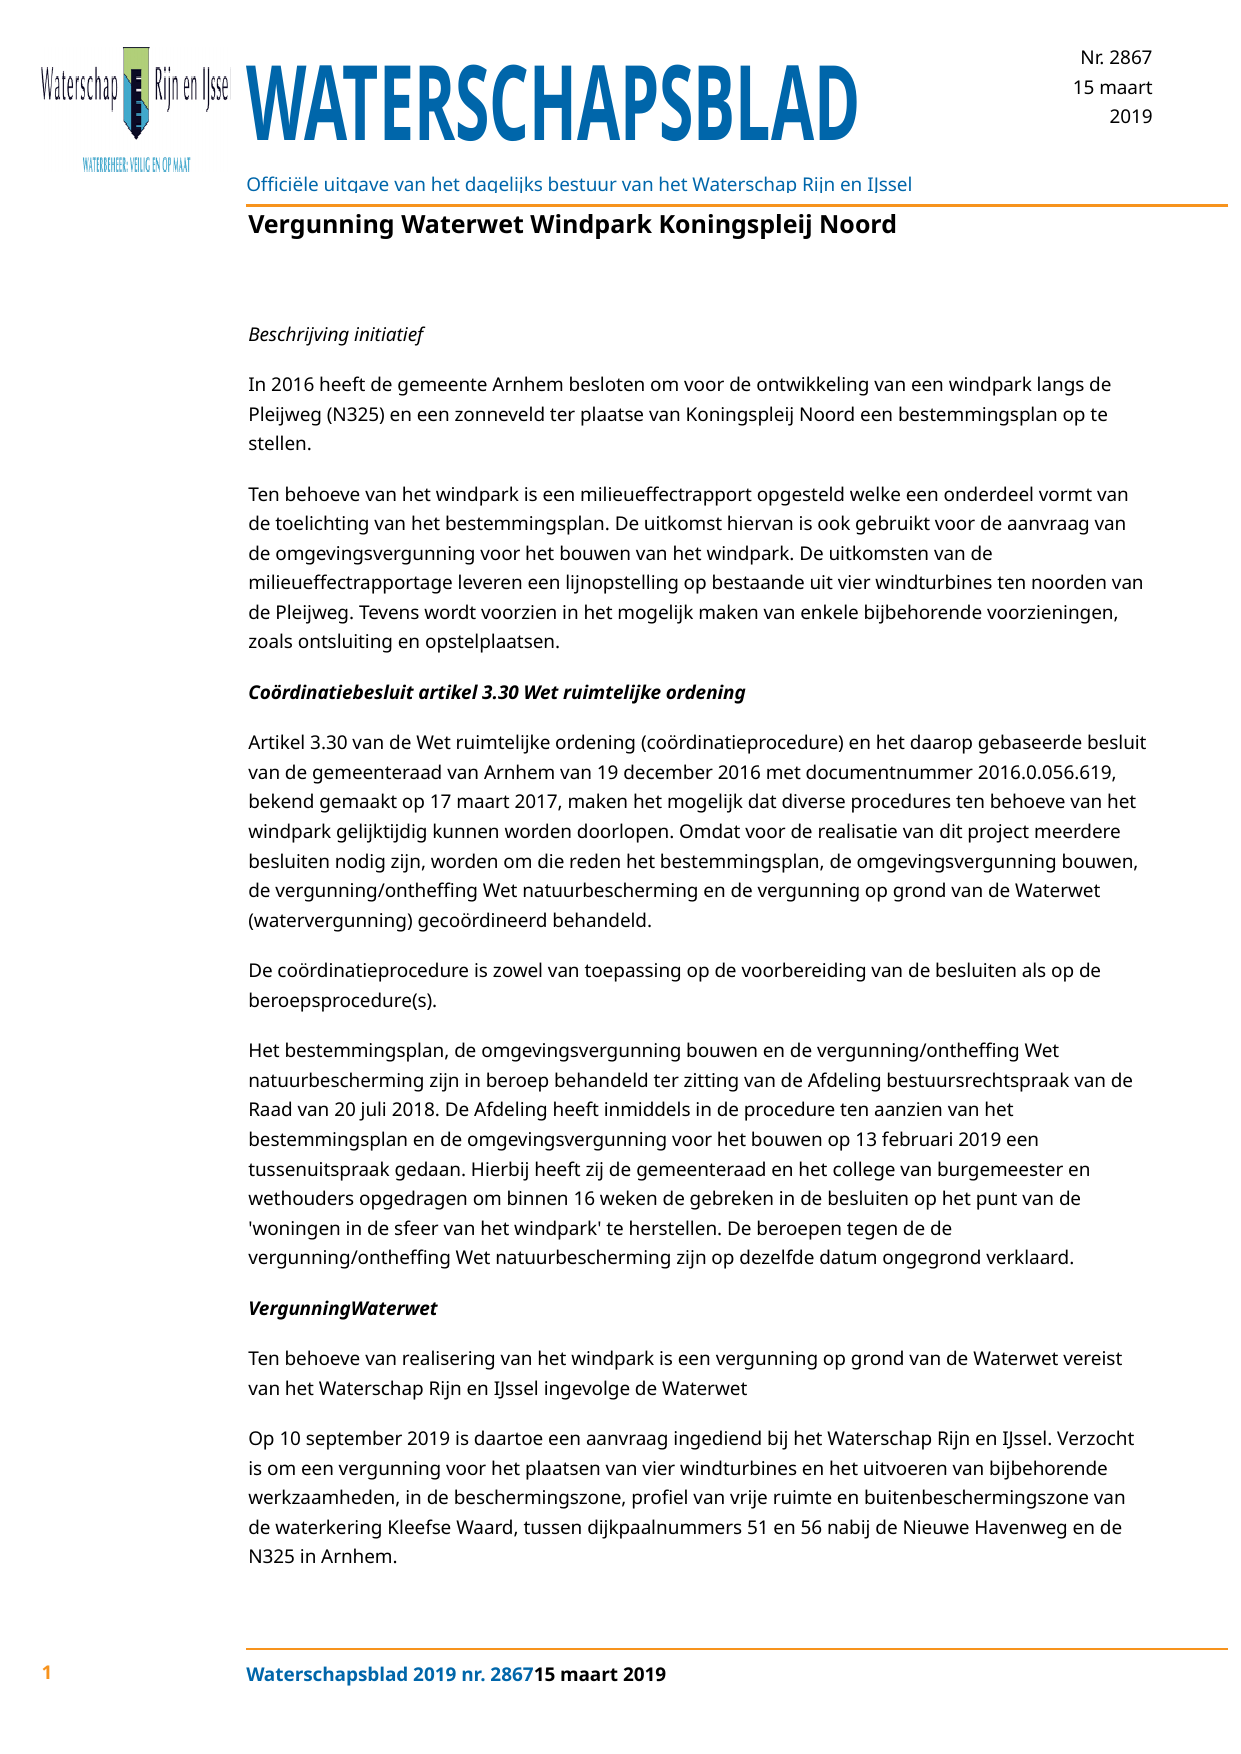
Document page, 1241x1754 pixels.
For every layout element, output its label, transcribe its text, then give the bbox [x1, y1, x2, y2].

text Ten behoeve van het windpark is een milieueffectrapport opgesteld welke een onderdeel vormt van de toelichting van het bestemmingsplan. De uitkomst hiervan is ook gebruikt voor de aanvraag van de omgevingsvergunning voor het bouwen van het windpark. De uitkomsten van de milieueffectrapportage leveren een lijnopstelling op bestaande uit vier windturbines ten noorden van de Pleijweg. Tevens wordt voorzien in het mogelijk maken van enkele bijbehorende voorzieningen, zoals ontsluiting en opstelplaatsen. [248, 481, 1152, 654]
text Op 10 september 2019 is daartoe een aanvraag ingediend bij het Waterschap Rijn en IJssel. Verzocht is om een vergunning voor het plaatsen van vier windturbines en het uitvoeren van bijbehorende werkzaamheden, in de beschermingszone, profiel van vrije ruimte en buitenbeschermingszone van de waterkering Kleefse Waard, tussen dijkpaalnummers 51 en 56 nabij de Nieuwe Havenweg en de N325 in Arnhem. [248, 1425, 1152, 1569]
text Het bestemmingsplan, de omgevingsvergunning bouwen en de vergunning/ontheffing Wet natuurbescherming zijn in beroep behandeld ter zitting van de Afdeling bestuursrechtspraak van de Raad van 20 juli 2018. De Afdeling heeft inmiddels in de procedure ten aanzien van het bestemmingsplan en de omgevingsvergunning voor het bouwen op 13 februari 2019 een tussenuitspraak gedaan. Hierbij heeft zij de gemeenteraad en het college van burgemeester en wethouders opgedragen om binnen 16 weken de gebreken in de besluiten op het punt van de 'woningen in de sfeer van het windpark' te herstellen. De beroepen tegen de de vergunning/ontheffing Wet natuurbescherming zijn op dezelfde datum ongegrond verklaard. [248, 1037, 1152, 1270]
text In 2016 heeft de gemeente Arnhem besloten om voor de ontwikkeling van een windpark langs de Pleijweg (N325) en een zonneveld ter plaatse van Koningspleij Noord een bestemmingsplan op te stellen. [248, 371, 1152, 456]
text Coördinatiebesluit artikel 3.30 Wet ruimtelijke ordening [248, 679, 1152, 705]
text Ten behoeve van realisering van het windpark is een vergunning op grond van de Waterwet vereist van het Waterschap Rijn en IJssel ingevolge de Waterwet [248, 1345, 1152, 1401]
text Beschrijving initiatief [248, 321, 1152, 346]
picture [41, 47, 231, 172]
text Vergunning Waterwet Windpark Koningspleij Noord [248, 207, 1152, 241]
text VergunningWaterwet [248, 1295, 1152, 1321]
text De coördinatieprocedure is zowel van toepassing op de voorbereiding van de besluiten als op de beroepsprocedure(s). [248, 957, 1152, 1013]
text Artikel 3.30 van de Wet ruimtelijke ordening (coördinatieprocedure) en het daarop gebaseerde besluit van de gemeenteraad van Arnhem van 19 december 2016 met documentnummer 2016.0.056.619, bekend gemaakt op 17 maart 2017, maken het mogelijk dat diverse procedures ten behoeve van het windpark gelijktijdig kunnen worden doorlopen. Omdat voor de realisatie van dit project meerdere besluiten nodig zijn, worden om die reden het bestemmingsplan, de omgevingsvergunning bouwen, de vergunning/ontheffing Wet natuurbescherming en de vergunning op grond van de Waterwet (watervergunning) gecoördineerd behandeld. [248, 729, 1152, 933]
